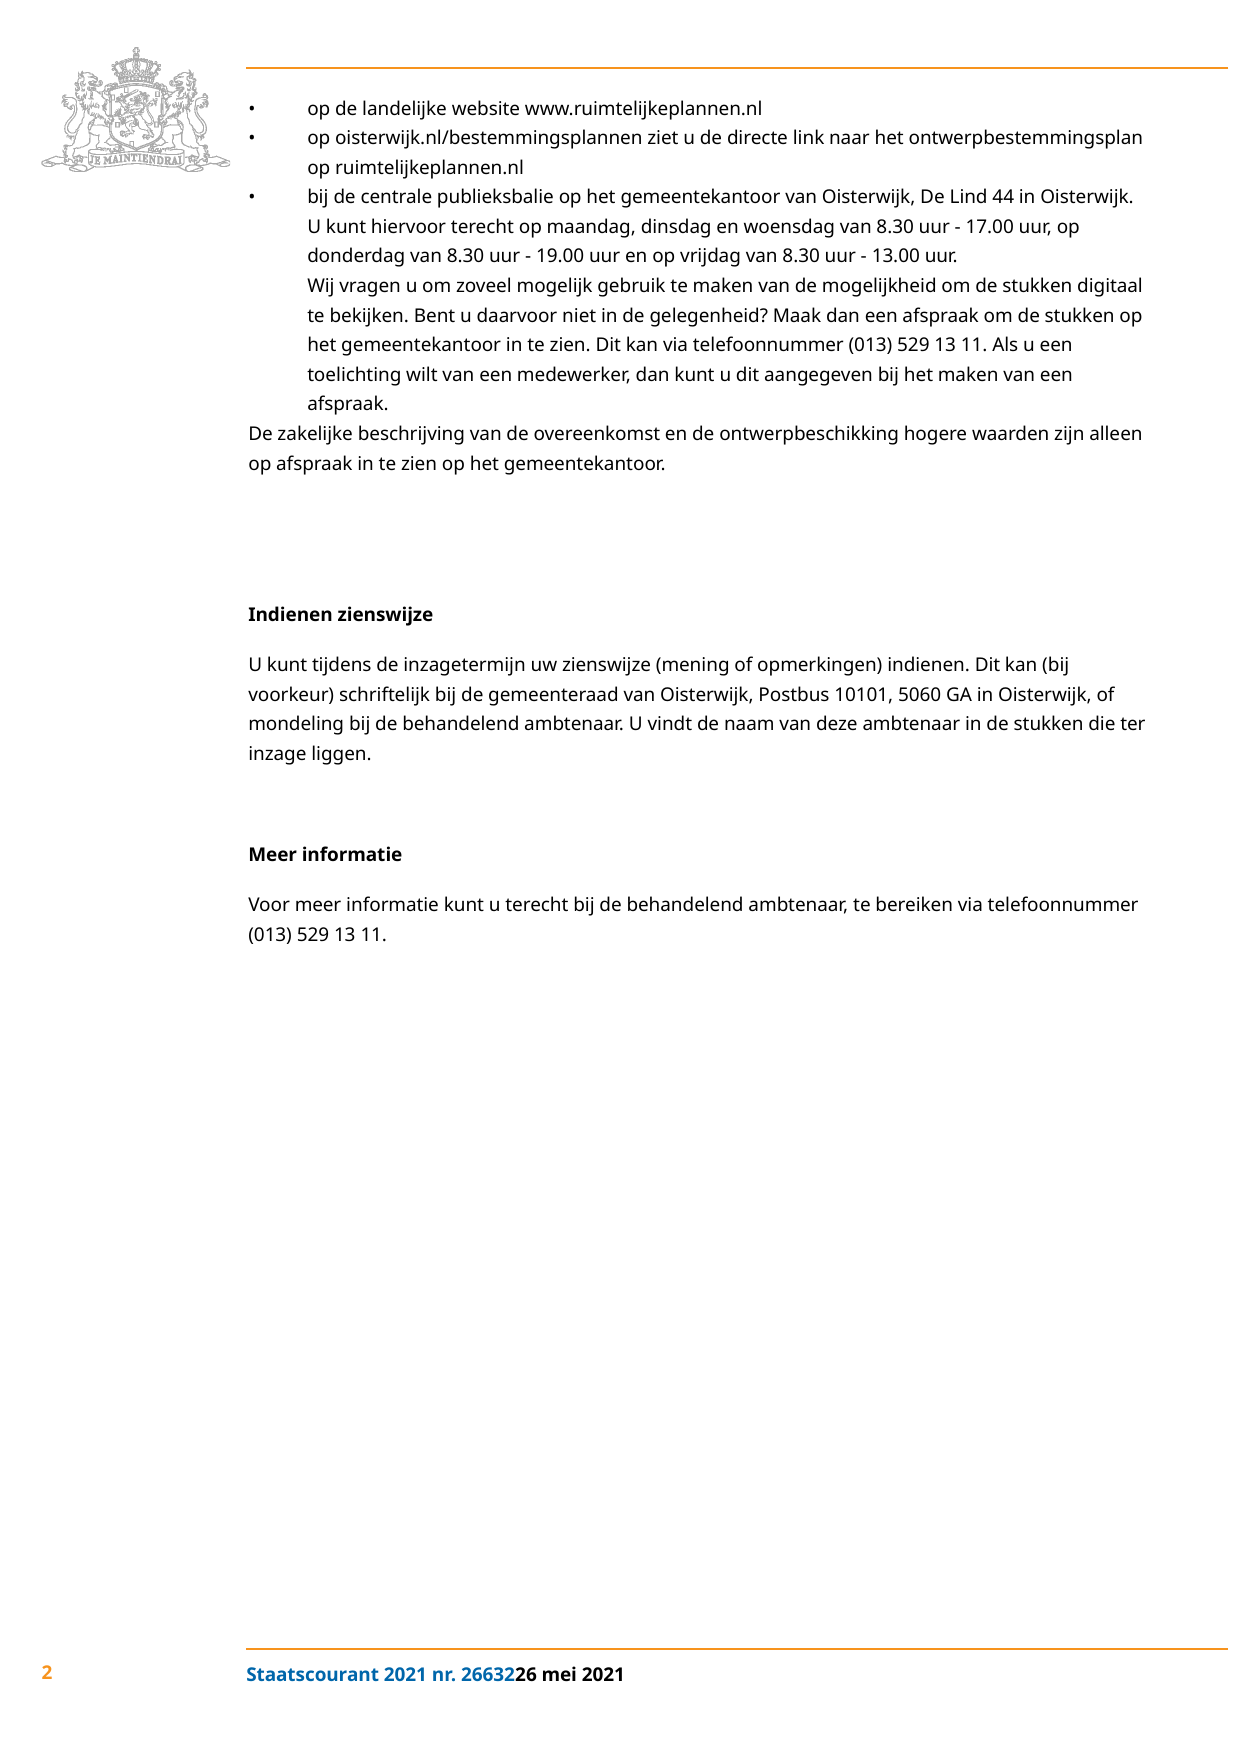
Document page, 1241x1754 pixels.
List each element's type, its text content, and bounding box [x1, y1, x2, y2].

text Indienen zienswijze [248, 601, 1152, 627]
text Voor meer informatie kunt u terecht bij de behandelend ambtenaar, te bereiken via telefoonnummer (013) 529 13 11. [248, 891, 1152, 947]
list op oisterwijk.nl/bestemmingsplannen ziet u de directe link naar het ontwerpbestemmingsplan op ruimtelijkeplannen.nl [248, 124, 1152, 180]
list Wij vragen u om zoveel mogelijk gebruik te maken van de mogelijkheid om de stukken digitaal te bekijken. Bent u daarvoor niet in de gelegenheid? Maak dan een afspraak om de stukken op het gemeentekantoor in te zien. Dit kan via telefoonnummer (013) 529 13 11. Als u een toelichting wilt van een medewerker, dan kunt u dit aangegeven bij het maken van een afspraak. [248, 272, 1152, 416]
list bij de centrale publieksbalie op het gemeentekantoor van Oisterwijk, De Lind 44 in Oisterwijk. U kunt hiervoor terecht op maandag, dinsdag en woensdag van 8.30 uur - 17.00 uur, op donderdag van 8.30 uur - 19.00 uur en op vrijdag van 8.30 uur - 13.00 uur. [248, 183, 1152, 268]
text Meer informatie [248, 841, 1152, 867]
text De zakelijke beschrijving van de overeenkomst en de ontwerpbeschikking hogere waarden zijn alleen op afspraak in te zien op het gemeentekantoor. [248, 420, 1152, 476]
picture [41, 47, 231, 172]
list op de landelijke website www.ruimtelijkeplannen.nl [248, 95, 1152, 121]
text U kunt tijdens de inzagetermijn uw zienswijze (mening of opmerkingen) indienen. Dit kan (bij voorkeur) schriftelijk bij de gemeenteraad van Oisterwijk, Postbus 10101, 5060 GA in Oisterwijk, of mondeling bij de behandelend ambtenaar. U vindt de naam van deze ambtenaar in de stukken die ter inzage liggen. [248, 651, 1152, 766]
